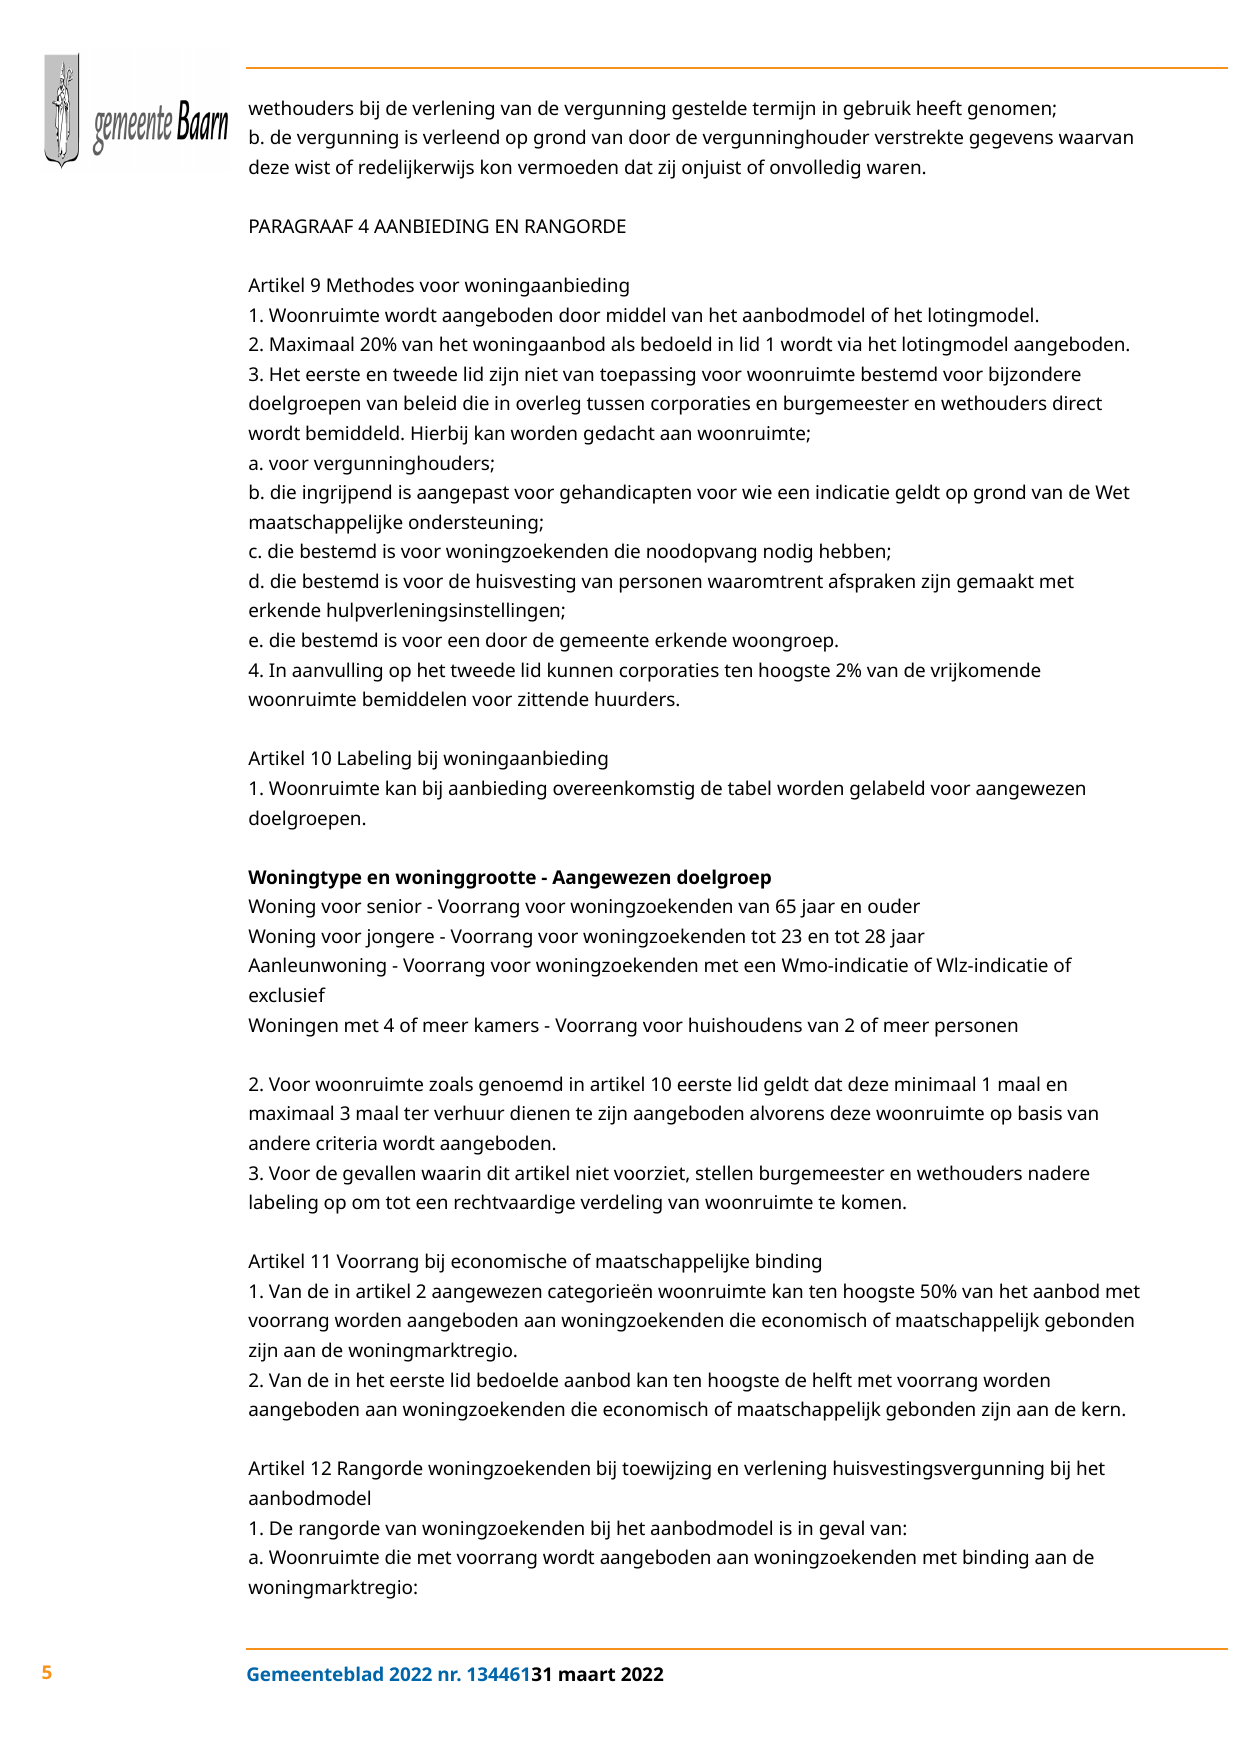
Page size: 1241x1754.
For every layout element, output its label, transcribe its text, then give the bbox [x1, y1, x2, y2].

text PARAGRAAF 4 AANBIEDING EN RANGORDE [248, 213, 1152, 239]
text 2. Voor woonruimte zoals genoemd in artikel 10 eerste lid geldt dat deze minimaal 1 maal en maximaal 3 maal ter verhuur dienen te zijn aangeboden alvorens deze woonruimte op basis van andere criteria wordt aangeboden. [248, 1071, 1152, 1156]
text Artikel 10 Labeling bij woningaanbieding [248, 746, 1152, 771]
text d. die bestemd is voor de huisvesting van personen waaromtrent afspraken zijn gemaakt met erkende hulpverleningsinstellingen; [248, 568, 1152, 623]
text Woning voor senior - Voorrang voor woningzoekenden van 65 jaar en ouder [248, 893, 1152, 919]
picture [41, 47, 231, 172]
text 3. Voor de gevallen waarin dit artikel niet voorziet, stellen burgemeester en wethouders nadere labeling op om tot een rechtvaardige verdeling van woonruimte te komen. [248, 1160, 1152, 1215]
text a. Woonruimte die met voorrang wordt aangeboden aan woningzoekenden met binding aan de woningmarktregio: [248, 1544, 1152, 1600]
text 2. Van de in het eerste lid bedoelde aanbod kan ten hoogste de helft met voorrang worden aangeboden aan woningzoekenden die economisch of maatschappelijk gebonden zijn aan de kern. [248, 1367, 1152, 1422]
text a. voor vergunninghouders; [248, 450, 1152, 476]
text Aanleunwoning - Voorrang voor woningzoekenden met een Wmo-indicatie of Wlz-indicatie of exclusief [248, 953, 1152, 1008]
text wethouders bij de verlening van de vergunning gestelde termijn in gebruik heeft genomen; [248, 95, 1152, 121]
text 4. In aanvulling op het tweede lid kunnen corporaties ten hoogste 2% van de vrijkomende woonruimte bemiddelen voor zittende huurders. [248, 657, 1152, 712]
text c. die bestemd is voor woningzoekenden die noodopvang nodig hebben; [248, 538, 1152, 564]
text Artikel 11 Voorrang bij economische of maatschappelijke binding [248, 1248, 1152, 1274]
text 1. Woonruimte wordt aangeboden door middel van het aanbodmodel of het lotingmodel. [248, 302, 1152, 328]
text b. die ingrijpend is aangepast voor gehandicapten voor wie een indicatie geldt op grond van de Wet maatschappelijke ondersteuning; [248, 479, 1152, 535]
text 2. Maximaal 20% van het woningaanbod als bedoeld in lid 1 wordt via het lotingmodel aangeboden. [248, 331, 1152, 357]
text b. de vergunning is verleend op grond van door de vergunninghouder verstrekte gegevens waarvan deze wist of redelijkerwijs kon vermoeden dat zij onjuist of onvolledig waren. [248, 124, 1152, 180]
text Woningen met 4 of meer kamers - Voorrang voor huishoudens van 2 of meer personen [248, 1012, 1152, 1038]
text Woningtype en woninggrootte - Aangewezen doelgroep [248, 864, 1152, 890]
text e. die bestemd is voor een door de gemeente erkende woongroep. [248, 627, 1152, 653]
text Artikel 12 Rangorde woningzoekenden bij toewijzing en verlening huisvestingsvergunning bij het aanbodmodel [248, 1456, 1152, 1511]
text 1. De rangorde van woningzoekenden bij het aanbodmodel is in geval van: [248, 1515, 1152, 1541]
text 1. Woonruimte kan bij aanbieding overeenkomstig de tabel worden gelabeld voor aangewezen doelgroepen. [248, 775, 1152, 831]
text Artikel 9 Methodes voor woningaanbieding [248, 272, 1152, 298]
text 1. Van de in artikel 2 aangewezen categorieën woonruimte kan ten hoogste 50% van het aanbod met voorrang worden aangeboden aan woningzoekenden die economisch of maatschappelijk gebonden zijn aan de woningmarktregio. [248, 1278, 1152, 1363]
text Woning voor jongere - Voorrang voor woningzoekenden tot 23 en tot 28 jaar [248, 923, 1152, 949]
text 3. Het eerste en tweede lid zijn niet van toepassing voor woonruimte bestemd voor bijzondere doelgroepen van beleid die in overleg tussen corporaties en burgemeester en wethouders direct wordt bemiddeld. Hierbij kan worden gedacht aan woonruimte; [248, 361, 1152, 446]
